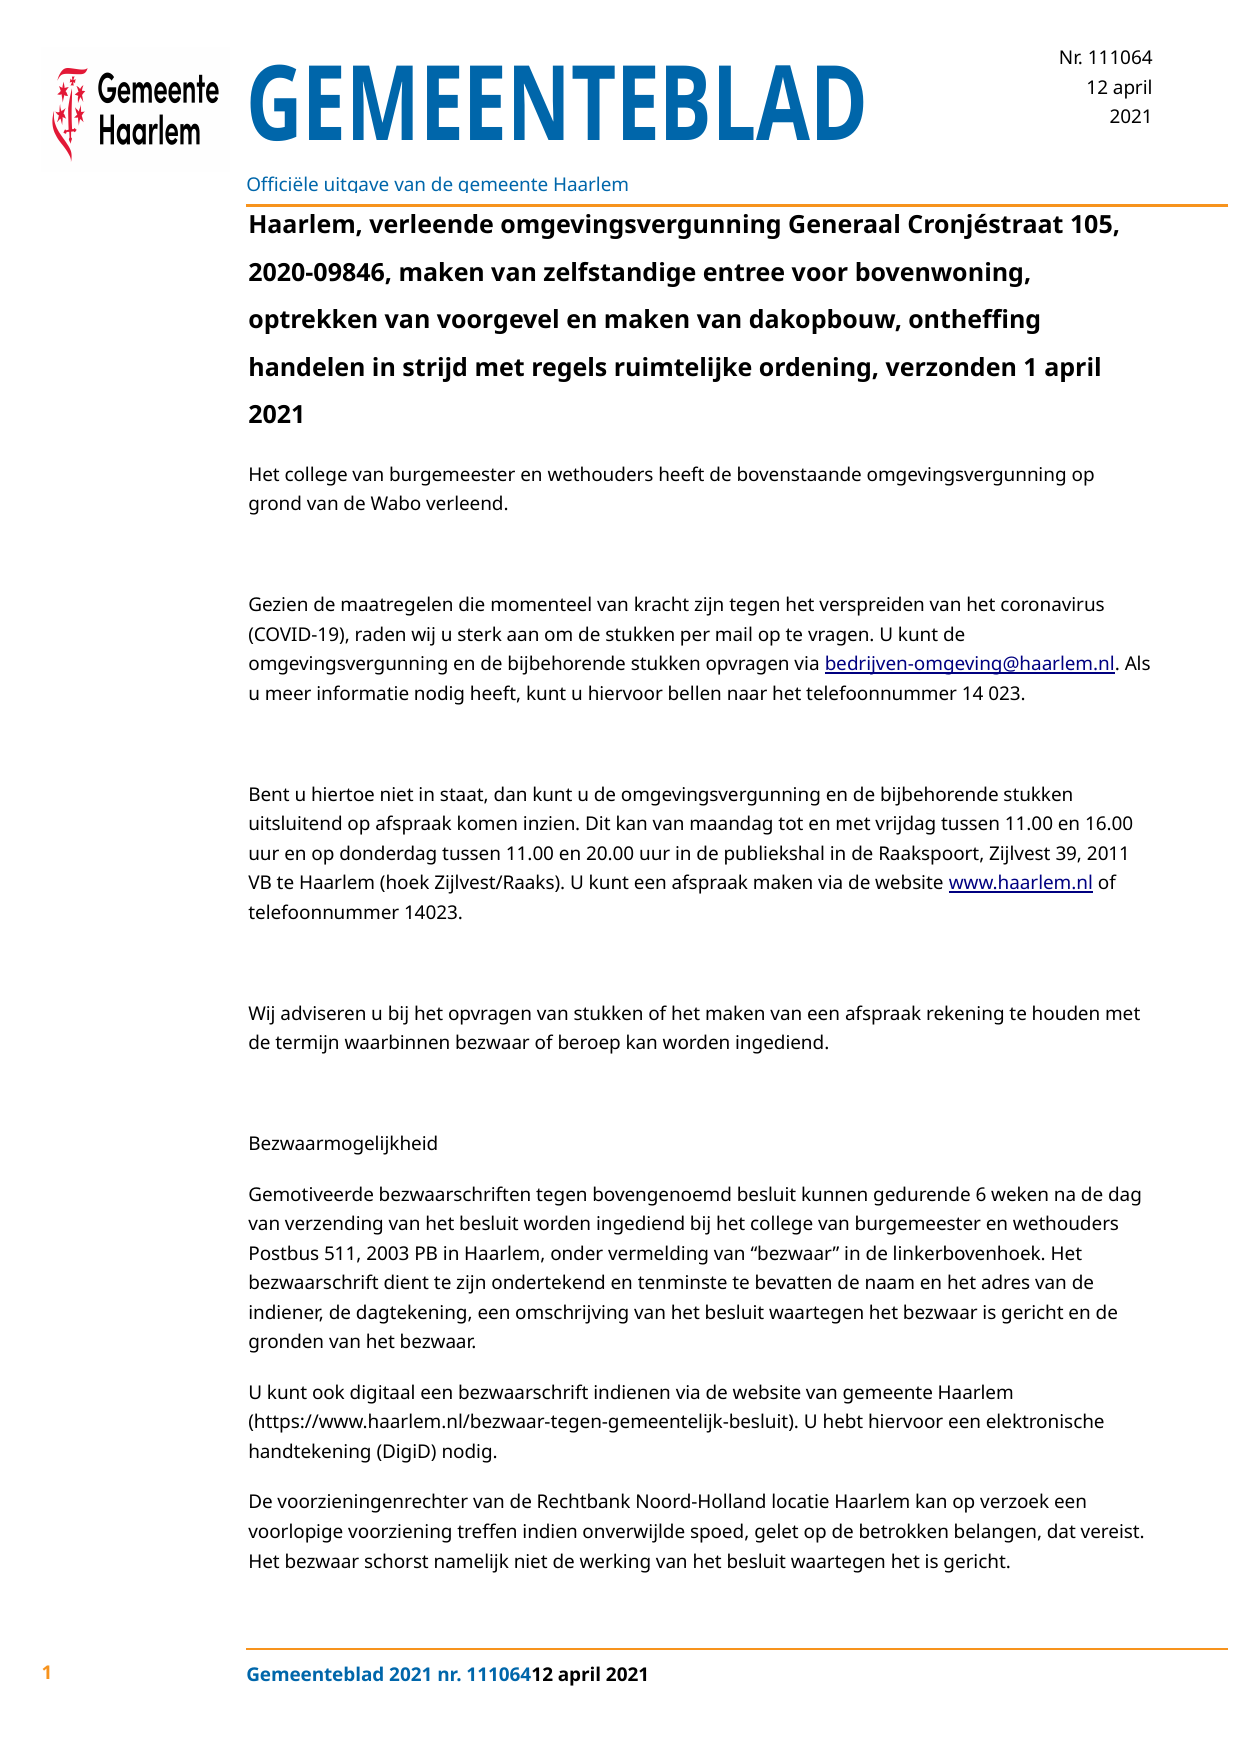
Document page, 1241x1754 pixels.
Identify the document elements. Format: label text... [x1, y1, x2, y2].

text Gezien de maatregelen die momenteel van kracht zijn tegen het verspreiden van het coronavirus (COVID-19), raden wij u sterk aan om de stukken per mail op te vragen. U kunt de omgevingsvergunning en de bijbehorende stukken opvragen via bedrijven-omgeving@haarlem.nl. Als u meer informatie nodig heeft, kunt u hiervoor bellen naar het telefoonnummer 14 023. [248, 591, 1152, 706]
text De voorzieningenrechter van de Rechtbank Noord-Holland locatie Haarlem kan op verzoek een voorlopige voorziening treffen indien onverwijlde spoed, gelet op de betrokken belangen, dat vereist. Het bezwaar schorst namelijk niet de werking van het besluit waartegen het is gericht. [248, 1489, 1152, 1573]
text Bent u hiertoe niet in staat, dan kunt u de omgevingsvergunning en de bijbehorende stukken uitsluitend op afspraak komen inzien. Dit kan van maandag tot en met vrijdag tussen 11.00 en 16.00 uur en op donderdag tussen 11.00 en 20.00 uur in de publiekshal in de Raakspoort, Zijlvest 39, 2011 VB te Haarlem (hoek Zijlvest/Raaks). U kunt een afspraak maken via de website www.haarlem.nl of telefoonnummer 14023. [248, 781, 1152, 925]
text Bezwaarmogelijkheid [248, 1130, 1152, 1156]
text Wij adviseren u bij het opvragen van stukken of het maken van een afspraak rekening te houden met de termijn waarbinnen bezwaar of beroep kan worden ingediend. [248, 1000, 1152, 1055]
picture [41, 47, 231, 172]
text U kunt ook digitaal een bezwaarschrift indienen via de website van gemeente Haarlem (https://www.haarlem.nl/bezwaar-tegen-gemeentelijk-besluit). U hebt hiervoor een elektronische handtekening (DigiD) nodig. [248, 1379, 1152, 1464]
text Het college van burgemeester en wethouders heeft de bovenstaande omgevingsvergunning op grond van de Wabo verleend. [248, 461, 1152, 516]
text Gemotiveerde bezwaarschriften tegen bovengenoemd besluit kunnen gedurende 6 weken na de dag van verzending van het besluit worden ingediend bij het college van burgemeester en wethouders Postbus 511, 2003 PB in Haarlem, onder vermelding van “bezwaar” in de linkerbovenhoek. Het bezwaarschrift dient te zijn ondertekend en tenminste te bevatten de naam en het adres van de indiener, de dagtekening, een omschrijving van het besluit waartegen het bezwaar is gericht en de gronden van het bezwaar. [248, 1181, 1152, 1354]
text Haarlem, verleende omgevingsvergunning Generaal Cronjéstraat 105, 2020-09846, maken van zelfstandige entree voor bovenwoning, optrekken van voorgevel en maken van dakopbouw, ontheffing handelen in strijd met regels ruimtelijke ordening, verzonden 1 april 2021 [248, 207, 1152, 431]
